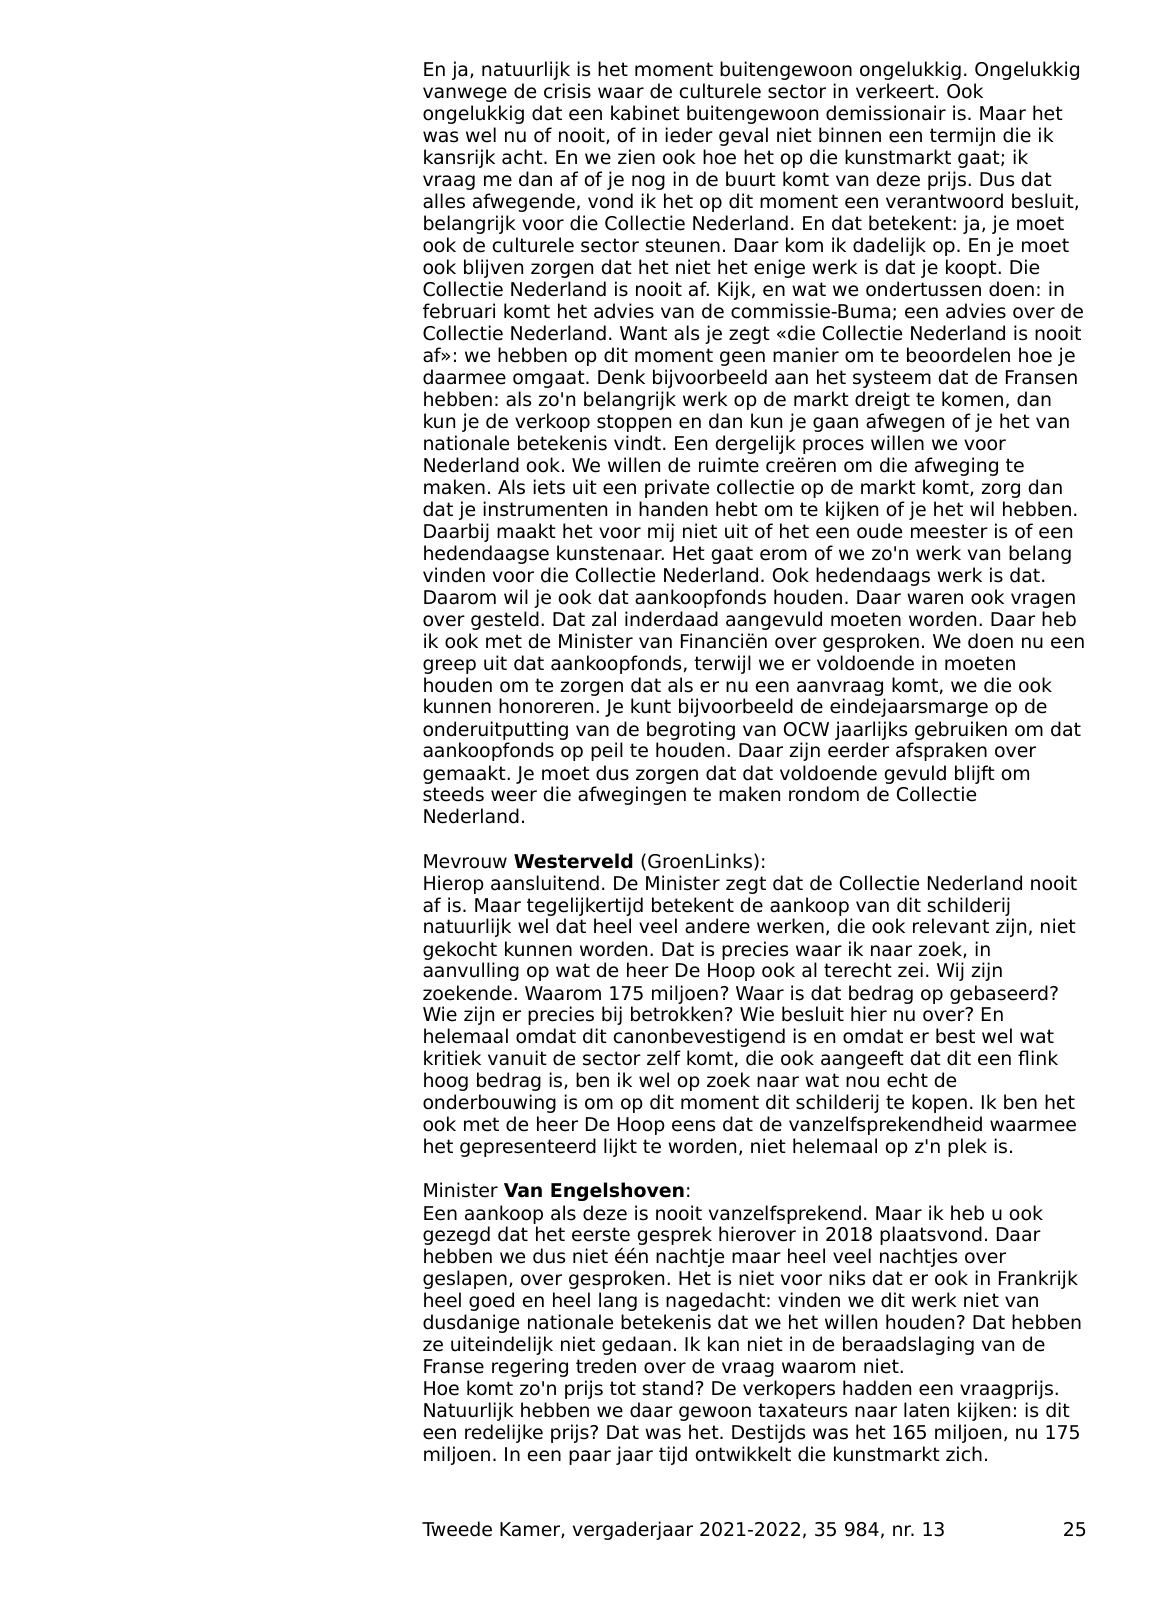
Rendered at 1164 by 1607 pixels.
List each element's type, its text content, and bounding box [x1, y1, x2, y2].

text En ja, natuurlijk is het moment buitengewoon ongelukkig. Ongelukkig vanwege de crisis waar de culturele sector in verkeert. Ook ongelukkig dat een kabinet buitengewoon demissionair is. Maar het was wel nu of nooit, of in ieder geval niet binnen een termijn die ik kansrijk acht. En we zien ook hoe het op die kunstmarkt gaat; ik vraag me dan af of je nog in de buurt komt van deze prijs. Dus dat alles afwegende, vond ik het op dit moment een verantwoord besluit, belangrijk voor die Collectie Nederland. En dat betekent: ja, je moet ook de culturele sector steunen. Daar kom ik dadelijk op. En je moet ook blijven zorgen dat het niet het enige werk is dat je koopt. Die Collectie Nederland is nooit af. Kijk, en wat we ondertussen doen: in februari komt het advies van de commissie-Buma; een advies over de Collectie Nederland. Want als je zegt «die Collectie Nederland is nooit af»: we hebben op dit moment geen manier om te beoordelen hoe je daarmee omgaat. Denk bijvoorbeeld aan het systeem dat de Fransen hebben: als zo'n belangrijk werk op de markt dreigt te komen, dan kun je de verkoop stoppen en dan kun je gaan afwegen of je het van nationale betekenis vindt. Een dergelijk proces willen we voor Nederland ook. We willen de ruimte creëren om die afweging te maken. Als iets uit een private collectie op de markt komt, zorg dan dat je instrumenten in handen hebt om te kijken of je het wil hebben. Daarbij maakt het voor mij niet uit of het een oude meester is of een hedendaagse kunstenaar. Het gaat erom of we zo'n werk van belang vinden voor die Collectie Nederland. Ook hedendaags werk is dat. [422, 59, 1087, 587]
text Daarom wil je ook dat aankoopfonds houden. Daar waren ook vragen over gesteld. Dat zal inderdaad aangevuld moeten worden. Daar heb ik ook met de Minister van Financiën over gesproken. We doen nu een greep uit dat aankoopfonds, terwijl we er voldoende in moeten houden om te zorgen dat als er nu een aanvraag komt, we die ook kunnen honoreren. Je kunt bijvoorbeeld de eindejaarsmarge op de onderuitputting van de begroting van OCW jaarlijks gebruiken om dat aankoopfonds op peil te houden. Daar zijn eerder afspraken over gemaakt. Je moet dus zorgen dat dat voldoende gevuld blijft om steeds weer die afwegingen te maken rondom de Collectie Nederland. [422, 587, 1087, 828]
text Een aankoop als deze is nooit vanzelfsprekend. Maar ik heb u ook gezegd dat het eerste gesprek hierover in 2018 plaatsvond. Daar hebben we dus niet één nachtje maar heel veel nachtjes over geslapen, over gesproken. Het is niet voor niks dat er ook in Frankrijk heel goed en heel lang is nagedacht: vinden we dit werk niet van dusdanige nationale betekenis dat we het willen houden? Dat hebben ze uiteindelijk niet gedaan. Ik kan niet in de beraadslaging van de Franse regering treden over de vraag waarom niet. [422, 1202, 1087, 1378]
text Mevrouw Westerveld (GroenLinks): [422, 851, 1087, 872]
text Hoe komt zo'n prijs tot stand? De verkopers hadden een vraagprijs. Natuurlijk hebben we daar gewoon taxateurs naar laten kijken: is dit een redelijke prijs? Dat was het. Destijds was het 165 miljoen, nu 175 miljoen. In een paar jaar tijd ontwikkelt die kunstmarkt zich. [422, 1378, 1087, 1466]
text Minister Van Engelshoven: [422, 1180, 1087, 1202]
text Hierop aansluitend. De Minister zegt dat de Collectie Nederland nooit af is. Maar tegelijkertijd betekent de aankoop van dit schilderij natuurlijk wel dat heel veel andere werken, die ook relevant zijn, niet gekocht kunnen worden. Dat is precies waar ik naar zoek, in aanvulling op wat de heer De Hoop ook al terecht zei. Wij zijn zoekende. Waarom 175 miljoen? Waar is dat bedrag op gebaseerd? Wie zijn er precies bij betrokken? Wie besluit hier nu over? En helemaal omdat dit canonbevestigend is en omdat er best wel wat kritiek vanuit de sector zelf komt, die ook aangeeft dat dit een flink hoog bedrag is, ben ik wel op zoek naar wat nou echt de onderbouwing is om op dit moment dit schilderij te kopen. Ik ben het ook met de heer De Hoop eens dat de vanzelfsprekendheid waarmee het gepresenteerd lijkt te worden, niet helemaal op z'n plek is. [422, 872, 1087, 1158]
